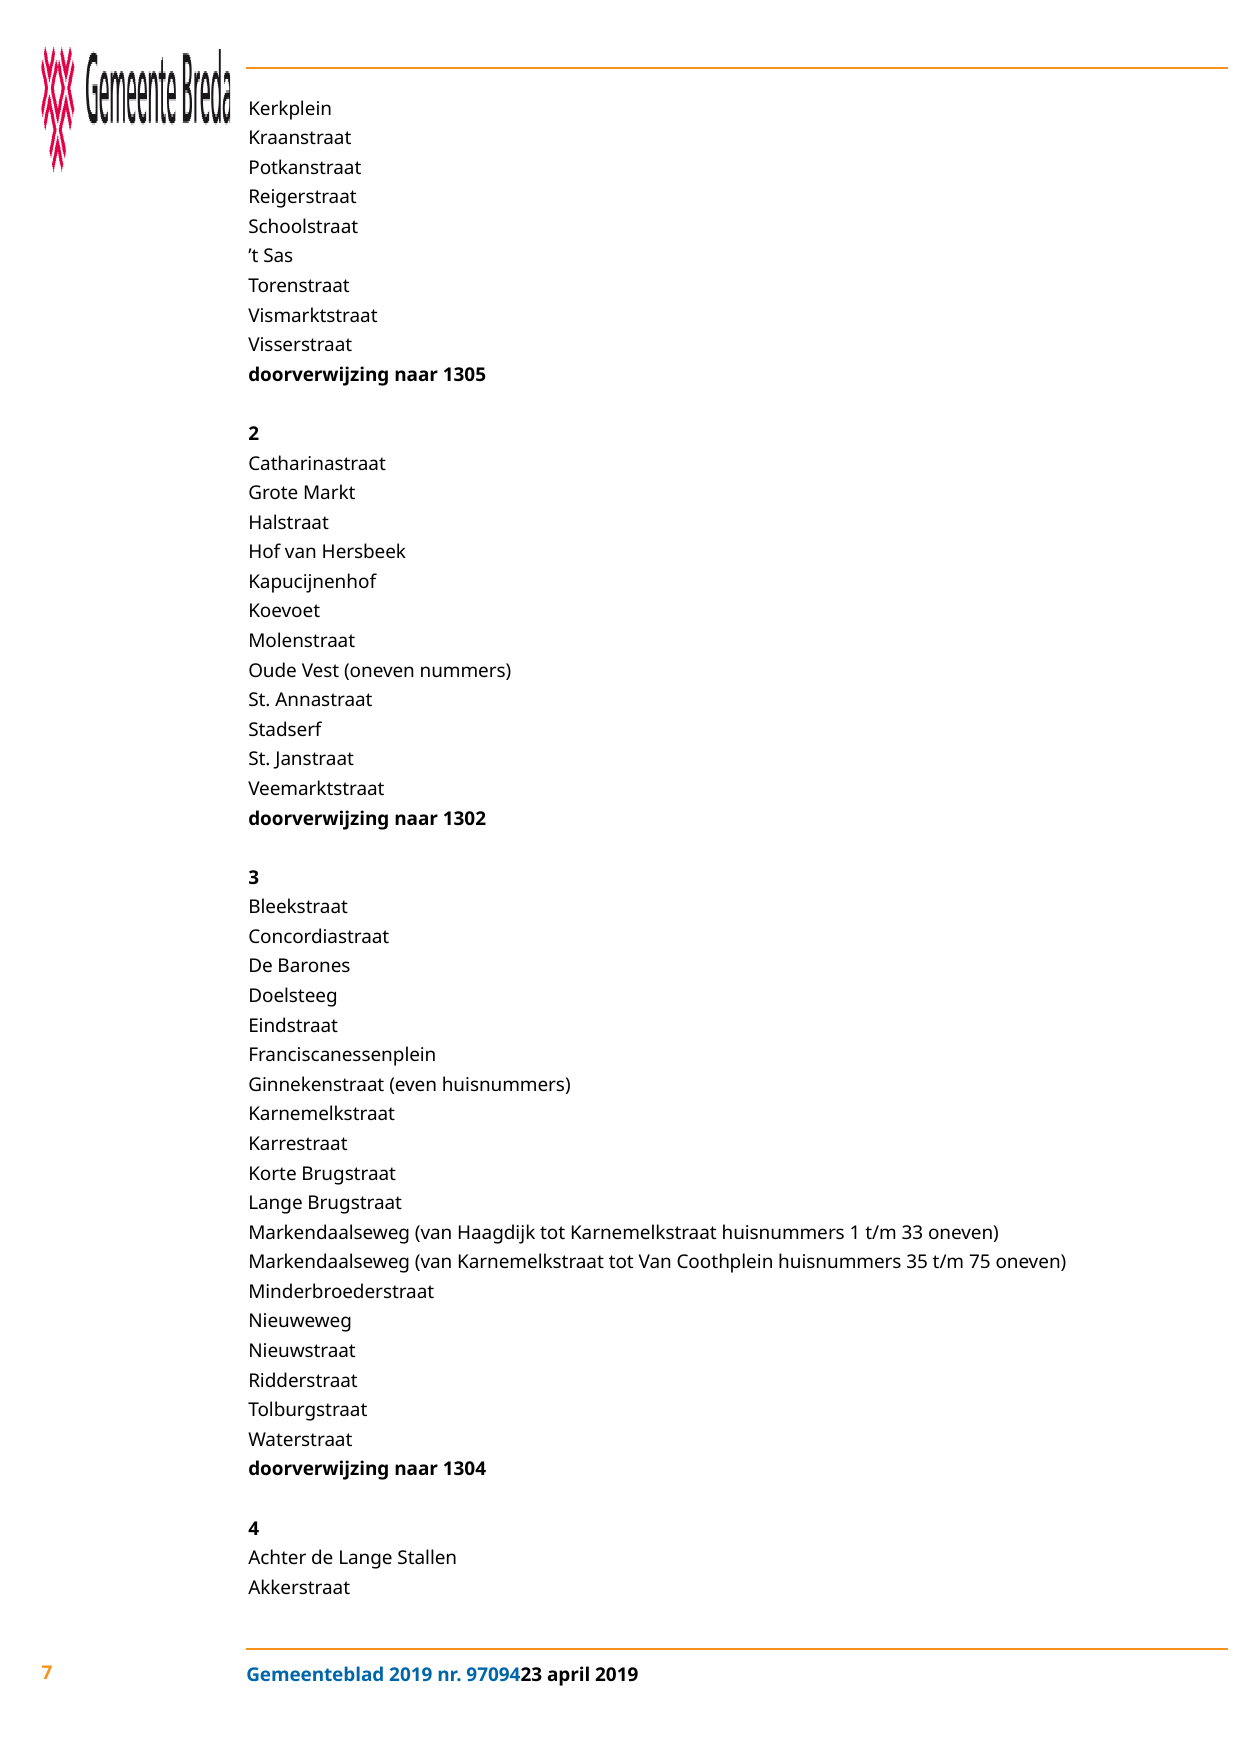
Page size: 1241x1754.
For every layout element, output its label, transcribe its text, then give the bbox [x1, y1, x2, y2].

text Concordiastraat [248, 923, 1152, 949]
text 2 [248, 420, 1152, 446]
text ’t Sas [248, 243, 1152, 268]
text Visserstraat [248, 331, 1152, 357]
text doorverwijzing naar 1302 [248, 805, 1152, 831]
text Potkanstraat [248, 154, 1152, 180]
text Tolburgstraat [248, 1396, 1152, 1422]
text 3 [248, 864, 1152, 890]
text Grote Markt [248, 479, 1152, 505]
text Schoolstraat [248, 213, 1152, 239]
text Markendaalseweg (van Karnemelkstraat tot Van Coothplein huisnummers 35 t/m 75 oneven) [248, 1248, 1152, 1274]
text St. Annastraat [248, 686, 1152, 712]
text St. Janstraat [248, 746, 1152, 771]
text Kapucijnenhof [248, 568, 1152, 594]
text Kraanstraat [248, 124, 1152, 150]
text Ginnekenstraat (even huisnummers) [248, 1071, 1152, 1097]
picture [41, 47, 231, 172]
text Catharinastraat [248, 450, 1152, 476]
text Lange Brugstraat [248, 1189, 1152, 1215]
text Hof van Hersbeek [248, 538, 1152, 564]
text Eindstraat [248, 1012, 1152, 1038]
text Oude Vest (oneven nummers) [248, 657, 1152, 683]
text Molenstraat [248, 627, 1152, 653]
text Karrestraat [248, 1130, 1152, 1156]
text Kerkplein [248, 95, 1152, 121]
text De Barones [248, 953, 1152, 978]
text 4 [248, 1515, 1152, 1541]
text Ridderstraat [248, 1367, 1152, 1393]
text Doelsteeg [248, 982, 1152, 1008]
text Karnemelkstraat [248, 1101, 1152, 1126]
text Reigerstraat [248, 183, 1152, 209]
text Korte Brugstraat [248, 1160, 1152, 1186]
text doorverwijzing naar 1305 [248, 361, 1152, 387]
text Torenstraat [248, 272, 1152, 298]
text Nieuweweg [248, 1308, 1152, 1333]
text Achter de Lange Stallen [248, 1544, 1152, 1570]
text Halstraat [248, 509, 1152, 535]
text Veemarktstraat [248, 775, 1152, 801]
text Vismarktstraat [248, 302, 1152, 328]
text Bleekstraat [248, 893, 1152, 919]
text Minderbroederstraat [248, 1278, 1152, 1304]
text Waterstraat [248, 1426, 1152, 1452]
text Akkerstraat [248, 1574, 1152, 1600]
text Koevoet [248, 598, 1152, 623]
text Markendaalseweg (van Haagdijk tot Karnemelkstraat huisnummers 1 t/m 33 oneven) [248, 1219, 1152, 1245]
text doorverwijzing naar 1304 [248, 1456, 1152, 1481]
text Franciscanessenplein [248, 1041, 1152, 1067]
text Nieuwstraat [248, 1337, 1152, 1363]
text Stadserf [248, 716, 1152, 742]
